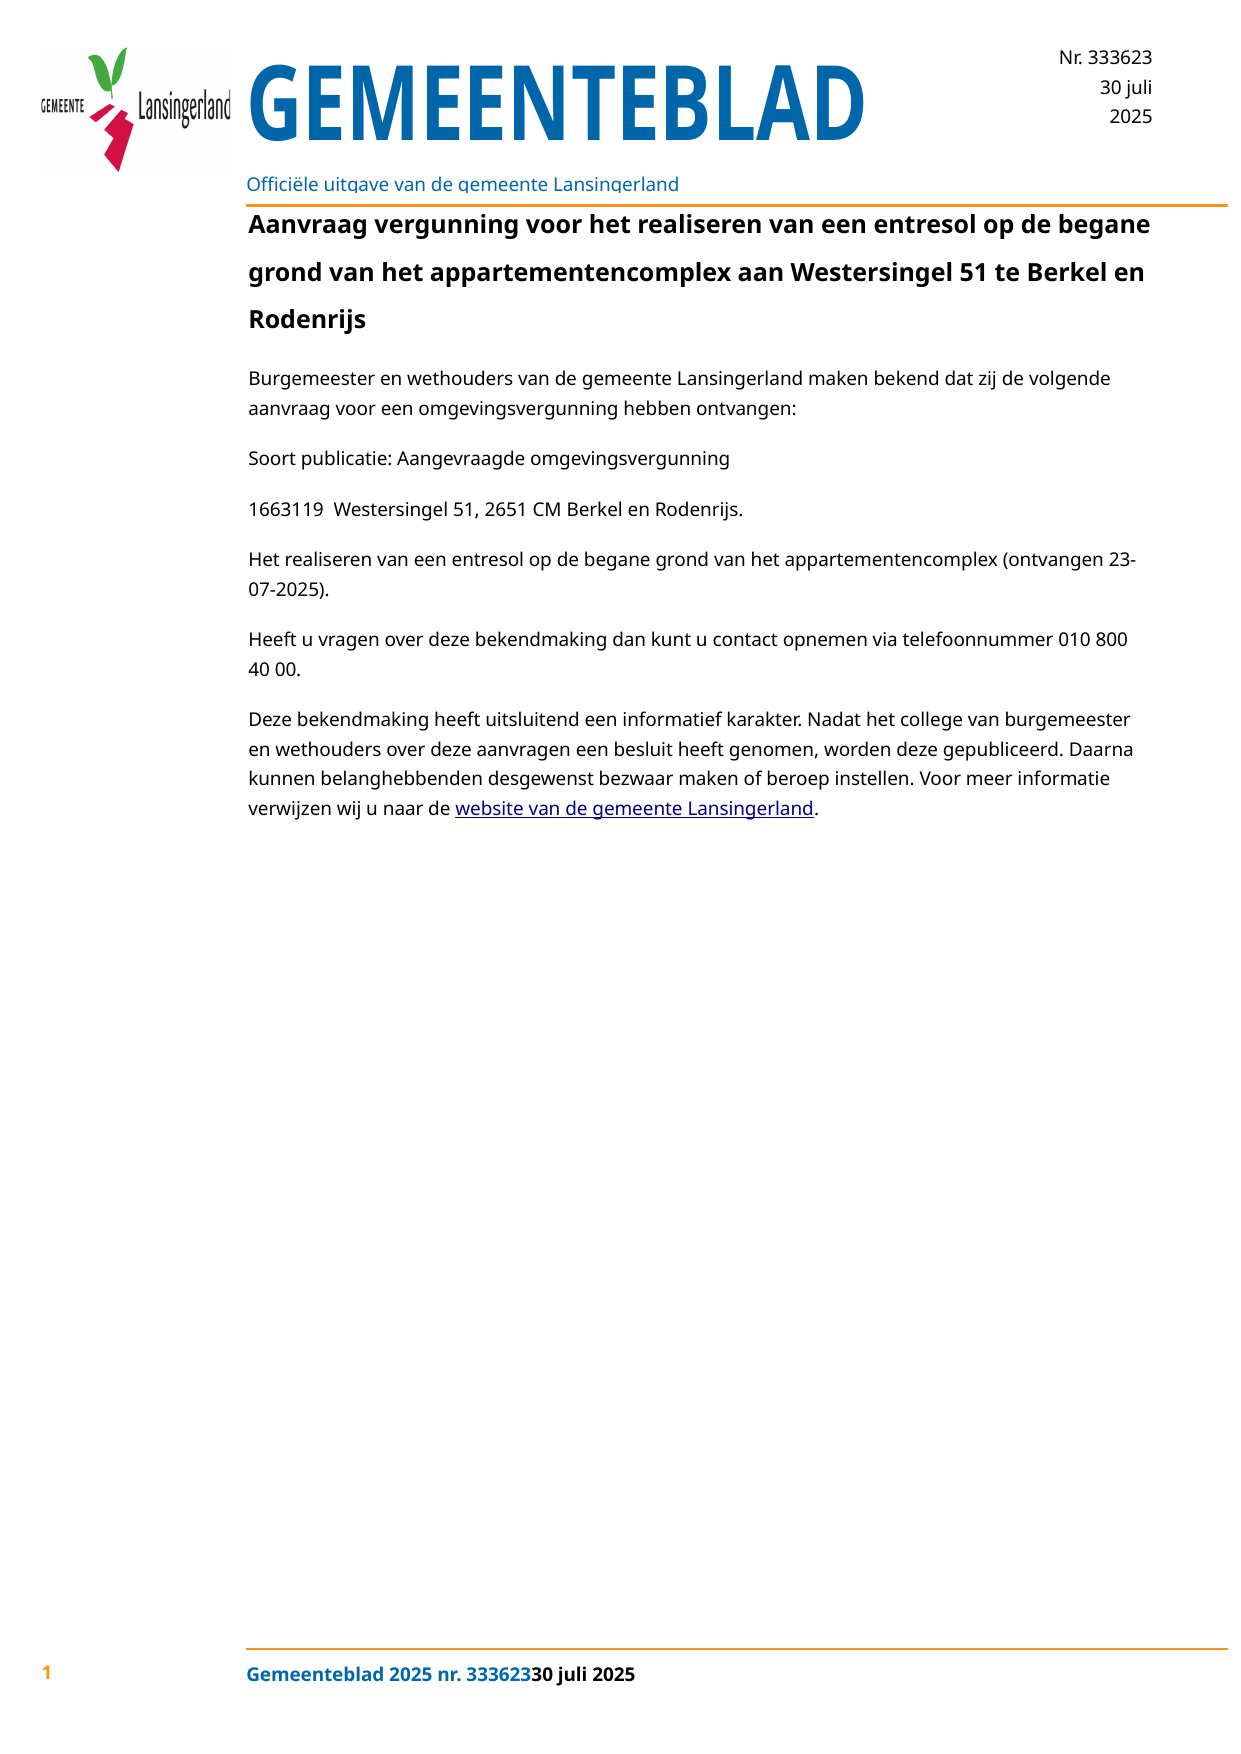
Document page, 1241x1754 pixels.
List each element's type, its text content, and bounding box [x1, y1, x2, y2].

text Heeft u vragen over deze bekendmaking dan kunt u contact opnemen via telefoonnummer 010 800 40 00. [248, 626, 1152, 682]
text Het realiseren van een entresol op de begane grond van het appartementencomplex (ontvangen 23-07-2025). [248, 546, 1152, 602]
text Deze bekendmaking heeft uitsluitend een informatief karakter. Nadat het college van burgemeester en wethouders over deze aanvragen een besluit heeft genomen, worden deze gepubliceerd. Daarna kunnen belanghebbenden desgewenst bezwaar maken of beroep instellen. Voor meer informatie verwijzen wij u naar de website van de gemeente Lansingerland. [248, 706, 1152, 821]
text 1663119 Westersingel 51, 2651 CM Berkel en Rodenrijs. [248, 496, 1152, 522]
text Soort publicatie: Aangevraagde omgevingsvergunning [248, 446, 1152, 471]
text Aanvraag vergunning voor het realiseren van een entresol op de begane grond van het appartementencomplex aan Westersingel 51 te Berkel en Rodenrijs [248, 207, 1152, 336]
picture [41, 47, 231, 172]
text Burgemeester en wethouders van de gemeente Lansingerland maken bekend dat zij de volgende aanvraag voor een omgevingsvergunning hebben ontvangen: [248, 366, 1152, 421]
